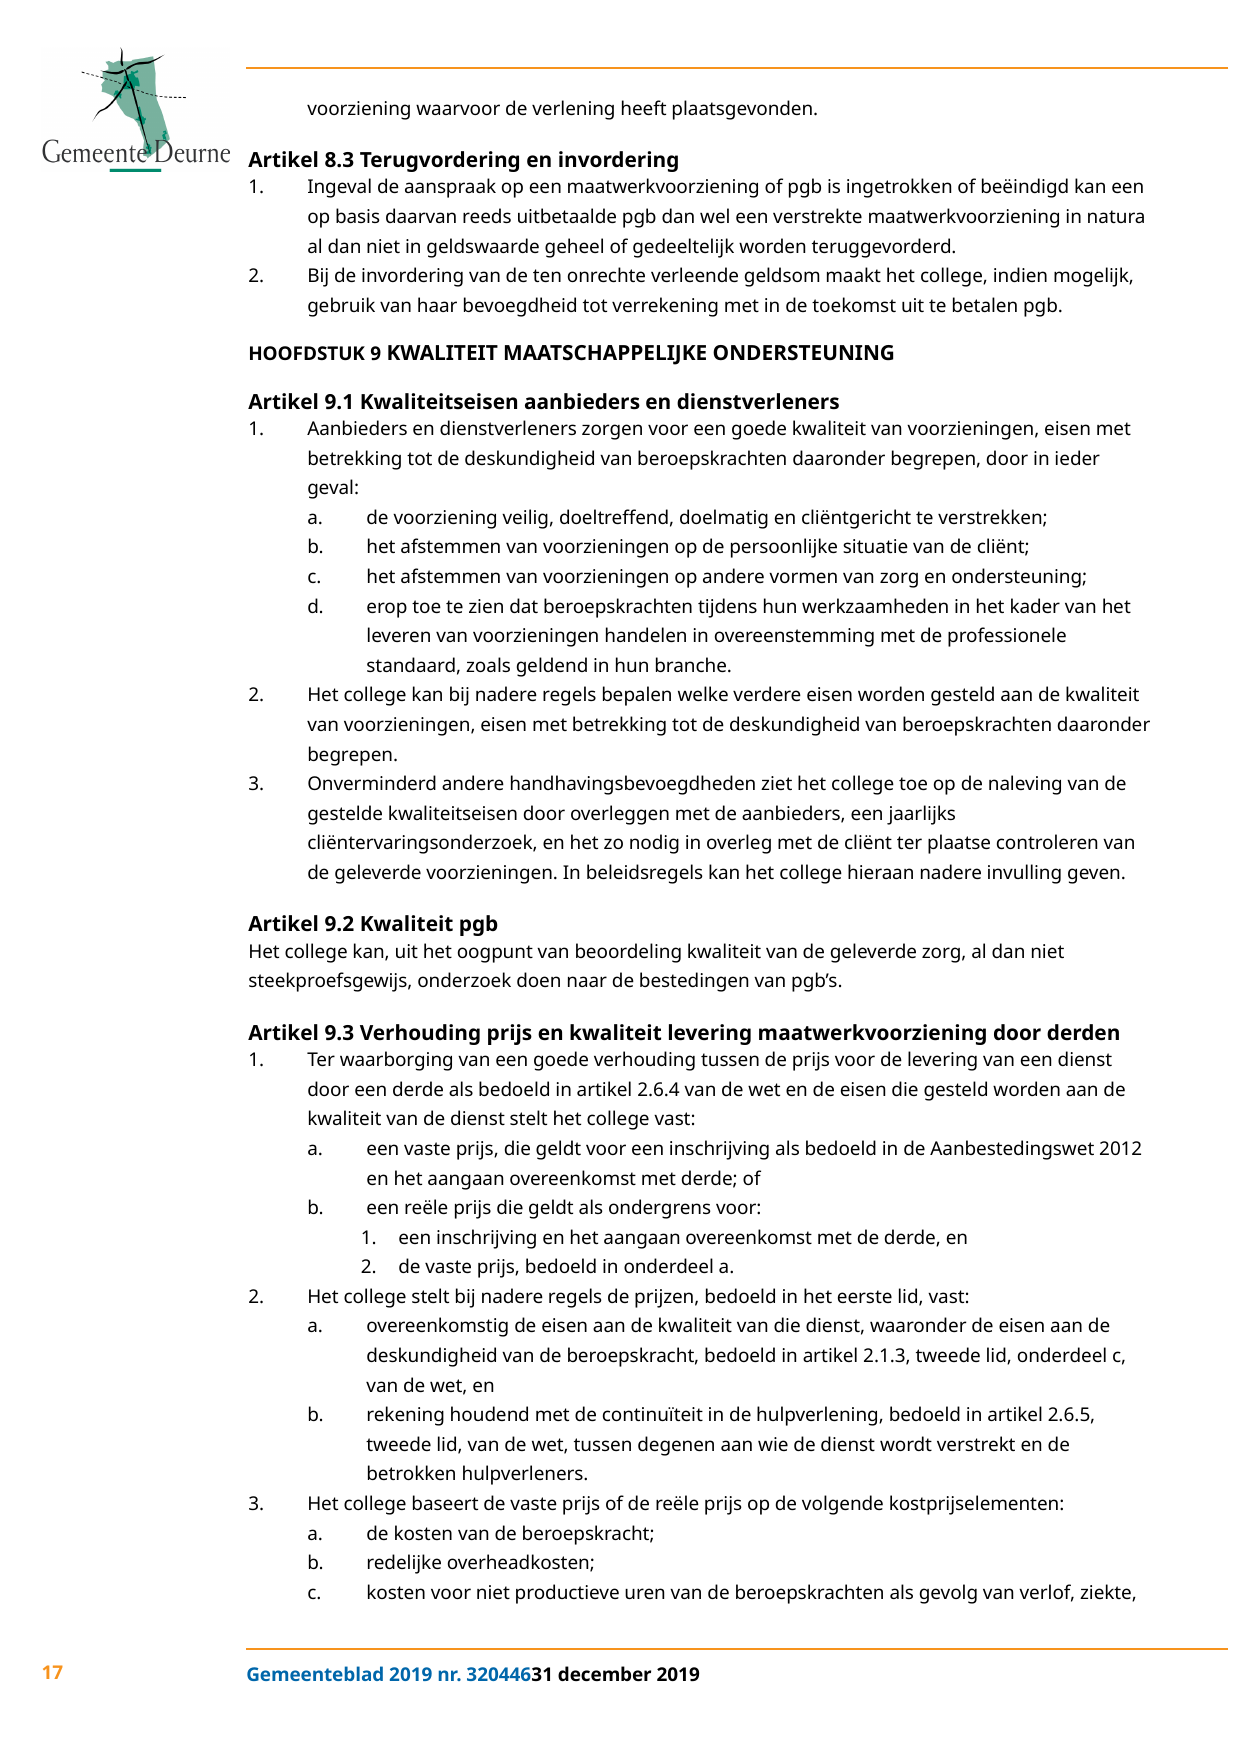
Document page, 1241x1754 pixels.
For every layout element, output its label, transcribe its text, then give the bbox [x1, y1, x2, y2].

text Artikel 9.2 Kwaliteit pgb [248, 909, 1152, 938]
list Het college baseert de vaste prijs of de reële prijs op de volgende kostprijselementen: [248, 1490, 1152, 1516]
list erop toe te zien dat beroepskrachten tijdens hun werkzaamheden in het kader van het leveren van voorzieningen handelen in overeenstemming met de professionele standaard, zoals geldend in hun branche. [307, 593, 1152, 678]
list rekening houdend met de continuïteit in de hulpverlening, bedoeld in artikel 2.6.5, tweede lid, van de wet, tussen degenen aan wie de dienst wordt verstrekt en de betrokken hulpverleners. [307, 1401, 1152, 1486]
list Ter waarborging van een goede verhouding tussen de prijs voor de levering van een dienst door een derde als bedoeld in artikel 2.6.4 van de wet en de eisen die gesteld worden aan de kwaliteit van de dienst stelt het college vast: [248, 1046, 1152, 1131]
list Bij de invordering van de ten onrechte verleende geldsom maakt het college, indien mogelijk, gebruik van haar bevoegdheid tot verrekening met in de toekomst uit te betalen pgb. [248, 262, 1152, 318]
list kosten voor niet productieve uren van de beroepskrachten als gevolg van verlof, ziekte, [307, 1579, 1152, 1604]
list Ingeval de aanspraak op een maatwerkvoorziening of pgb is ingetrokken of beëindigd kan een op basis daarvan reeds uitbetaalde pgb dan wel een verstrekte maatwerkvoorziening in natura al dan niet in geldswaarde geheel of gedeeltelijk worden teruggevorderd. [248, 174, 1152, 258]
list de voorziening veilig, doeltreffend, doelmatig en cliëntgericht te verstrekken; [307, 504, 1152, 530]
list een reële prijs die geldt als ondergrens voor: [307, 1194, 1152, 1220]
text Artikel 9.3 Verhouding prijs en kwaliteit levering maatwerkvoorziening door derden [248, 1018, 1152, 1046]
list de vaste prijs, bedoeld in onderdeel a. [361, 1253, 1152, 1279]
picture [41, 47, 231, 172]
list redelijke overheadkosten; [307, 1549, 1152, 1575]
text Het college kan, uit het oogpunt van beoordeling kwaliteit van de geleverde zorg, al dan niet steekproefsgewijs, onderzoek doen naar de bestedingen van pgb’s. [248, 938, 1152, 993]
list Het college kan bij nadere regels bepalen welke verdere eisen worden gesteld aan de kwaliteit van voorzieningen, eisen met betrekking tot de deskundigheid van beroepskrachten daaronder begrepen. [248, 682, 1152, 766]
list overeenkomstig de eisen aan de kwaliteit van die dienst, waaronder de eisen aan de deskundigheid van de beroepskracht, bedoeld in artikel 2.1.3, tweede lid, onderdeel c, van de wet, en [307, 1313, 1152, 1397]
text Artikel 9.1 Kwaliteitseisen aanbieders en dienstverleners [248, 387, 1152, 415]
list de kosten van de beroepskracht; [307, 1520, 1152, 1545]
list Aanbieders en dienstverleners zorgen voor een goede kwaliteit van voorzieningen, eisen met betrekking tot de deskundigheid van beroepskrachten daaronder begrepen, door in ieder geval: [248, 415, 1152, 500]
text Artikel 8.3 Terugvordering en invordering [248, 145, 1152, 174]
list Onverminderd andere handhavingsbevoegdheden ziet het college toe op de naleving van de gestelde kwaliteitseisen door overleggen met de aanbieders, een jaarlijks cliëntervaringsonderzoek, en het zo nodig in overleg met de cliënt ter plaatse controleren van de geleverde voorzieningen. In beleidsregels kan het college hieraan nadere invulling geven. [248, 770, 1152, 885]
list het afstemmen van voorzieningen op andere vormen van zorg en ondersteuning; [307, 563, 1152, 589]
list het afstemmen van voorzieningen op de persoonlijke situatie van de cliënt; [307, 534, 1152, 559]
list Het college stelt bij nadere regels de prijzen, bedoeld in het eerste lid, vast: [248, 1283, 1152, 1309]
text HOOFDSTUK 9 KWALITEIT MAATSCHAPPELIJKE ONDERSTEUNING [248, 338, 1152, 366]
list voorziening waarvoor de verlening heeft plaatsgevonden. [248, 95, 1152, 121]
list een vaste prijs, die geldt voor een inschrijving als bedoeld in de Aanbestedingswet 2012 en het aangaan overeenkomst met derde; of [307, 1135, 1152, 1190]
list een inschrijving en het aangaan overeenkomst met de derde, en [361, 1224, 1152, 1249]
